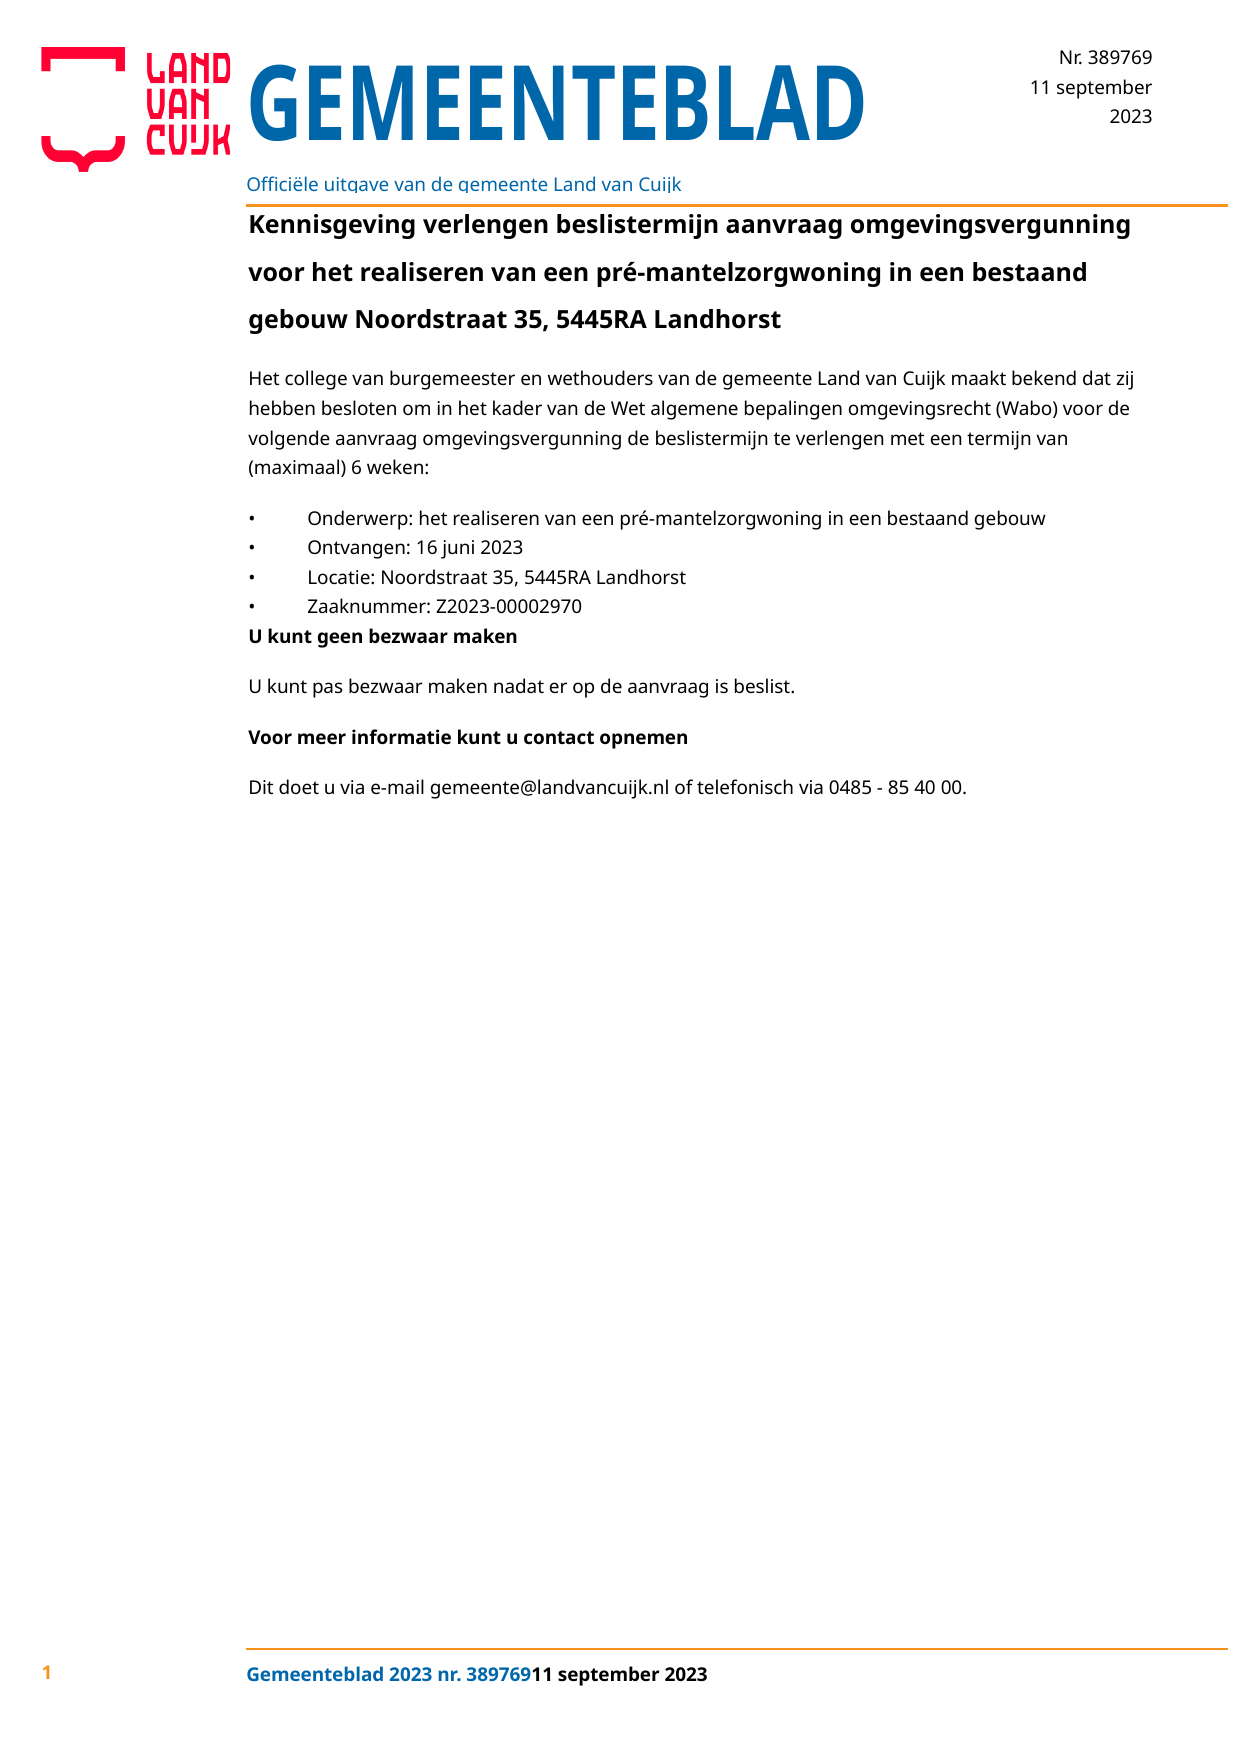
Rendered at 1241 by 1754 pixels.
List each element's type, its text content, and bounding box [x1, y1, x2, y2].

text U kunt geen bezwaar maken [248, 623, 1152, 649]
text Voor meer informatie kunt u contact opnemen [248, 724, 1152, 749]
picture [41, 47, 231, 172]
text Kennisgeving verlengen beslistermijn aanvraag omgevingsvergunning voor het realiseren van een pré-mantelzorgwoning in een bestaand gebouw Noordstraat 35, 5445RA Landhorst [248, 207, 1152, 336]
list Onderwerp: het realiseren van een pré-mantelzorgwoning in een bestaand gebouw [248, 505, 1152, 530]
text Het college van burgemeester en wethouders van de gemeente Land van Cuijk maakt bekend dat zij hebben besloten om in het kader van de Wet algemene bepalingen omgevingsrecht (Wabo) voor de volgende aanvraag omgevingsvergunning de beslistermijn te verlengen met een termijn van (maximaal) 6 weken: [248, 366, 1152, 480]
text Dit doet u via e-mail gemeente@landvancuijk.nl of telefonisch via 0485 - 85 40 00. [248, 774, 1152, 800]
list Zaaknummer: Z2023-00002970 [248, 593, 1152, 619]
list Ontvangen: 16 juni 2023 [248, 534, 1152, 560]
list Locatie: Noordstraat 35, 5445RA Landhorst [248, 564, 1152, 589]
text U kunt pas bezwaar maken nadat er op de aanvraag is beslist. [248, 673, 1152, 699]
